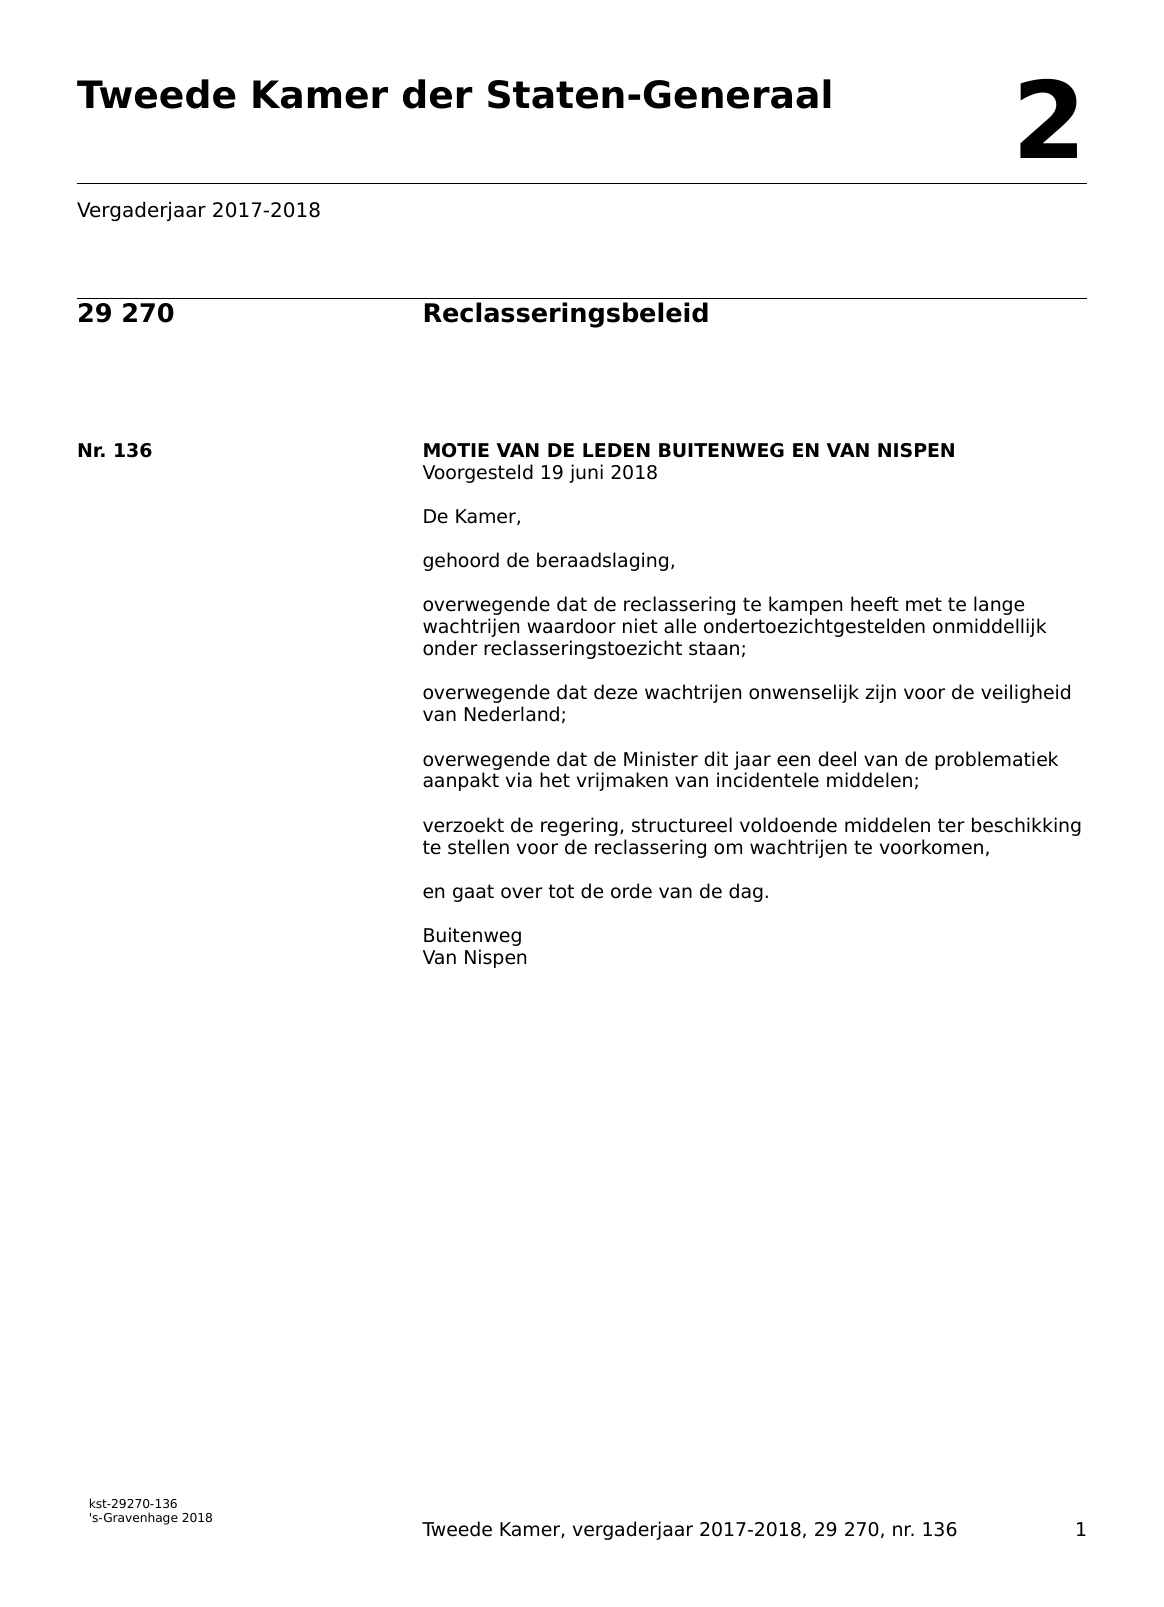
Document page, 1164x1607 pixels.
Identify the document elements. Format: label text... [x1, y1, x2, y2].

text verzoekt de regering, structureel voldoende middelen ter beschikking te stellen voor de reclassering om wachtrijen te voorkomen, [422, 814, 1087, 858]
table_header Tweede Kamer der Staten-Generaal [77, 59, 886, 183]
text overwegende dat de reclassering te kampen heeft met te lange wachtrijen waardoor niet alle ondertoezichtgestelden onmiddellijk onder reclasseringstoezicht staan; [422, 594, 1087, 660]
text Voorgesteld 19 juni 2018 [422, 462, 1087, 484]
text Buitenweg [422, 925, 1087, 947]
subtitle Nr. 136 MOTIE VAN DE LEDEN BUITENWEG EN VAN NISPEN [77, 440, 1087, 462]
table_header 2 [886, 59, 1087, 183]
text De Kamer, [422, 506, 1087, 528]
text Van Nispen [422, 947, 1087, 969]
text en gaat over tot de orde van de dag. [422, 881, 1087, 903]
text gehoord de beraadslaging, [422, 550, 1087, 572]
text overwegende dat deze wachtrijen onwenselijk zijn voor de veiligheid van Nederland; [422, 682, 1087, 726]
text kst-29270-136 [88, 1497, 323, 1511]
text overwegende dat de Minister dit jaar een deel van de problematiek aanpakt via het vrijmaken van incidentele middelen; [422, 748, 1087, 792]
subtitle 29 270 Reclasseringsbeleid [77, 299, 1087, 329]
text 's-Gravenhage 2018 [88, 1511, 323, 1525]
table_cell Vergaderjaar 2017-2018 [77, 184, 1087, 298]
